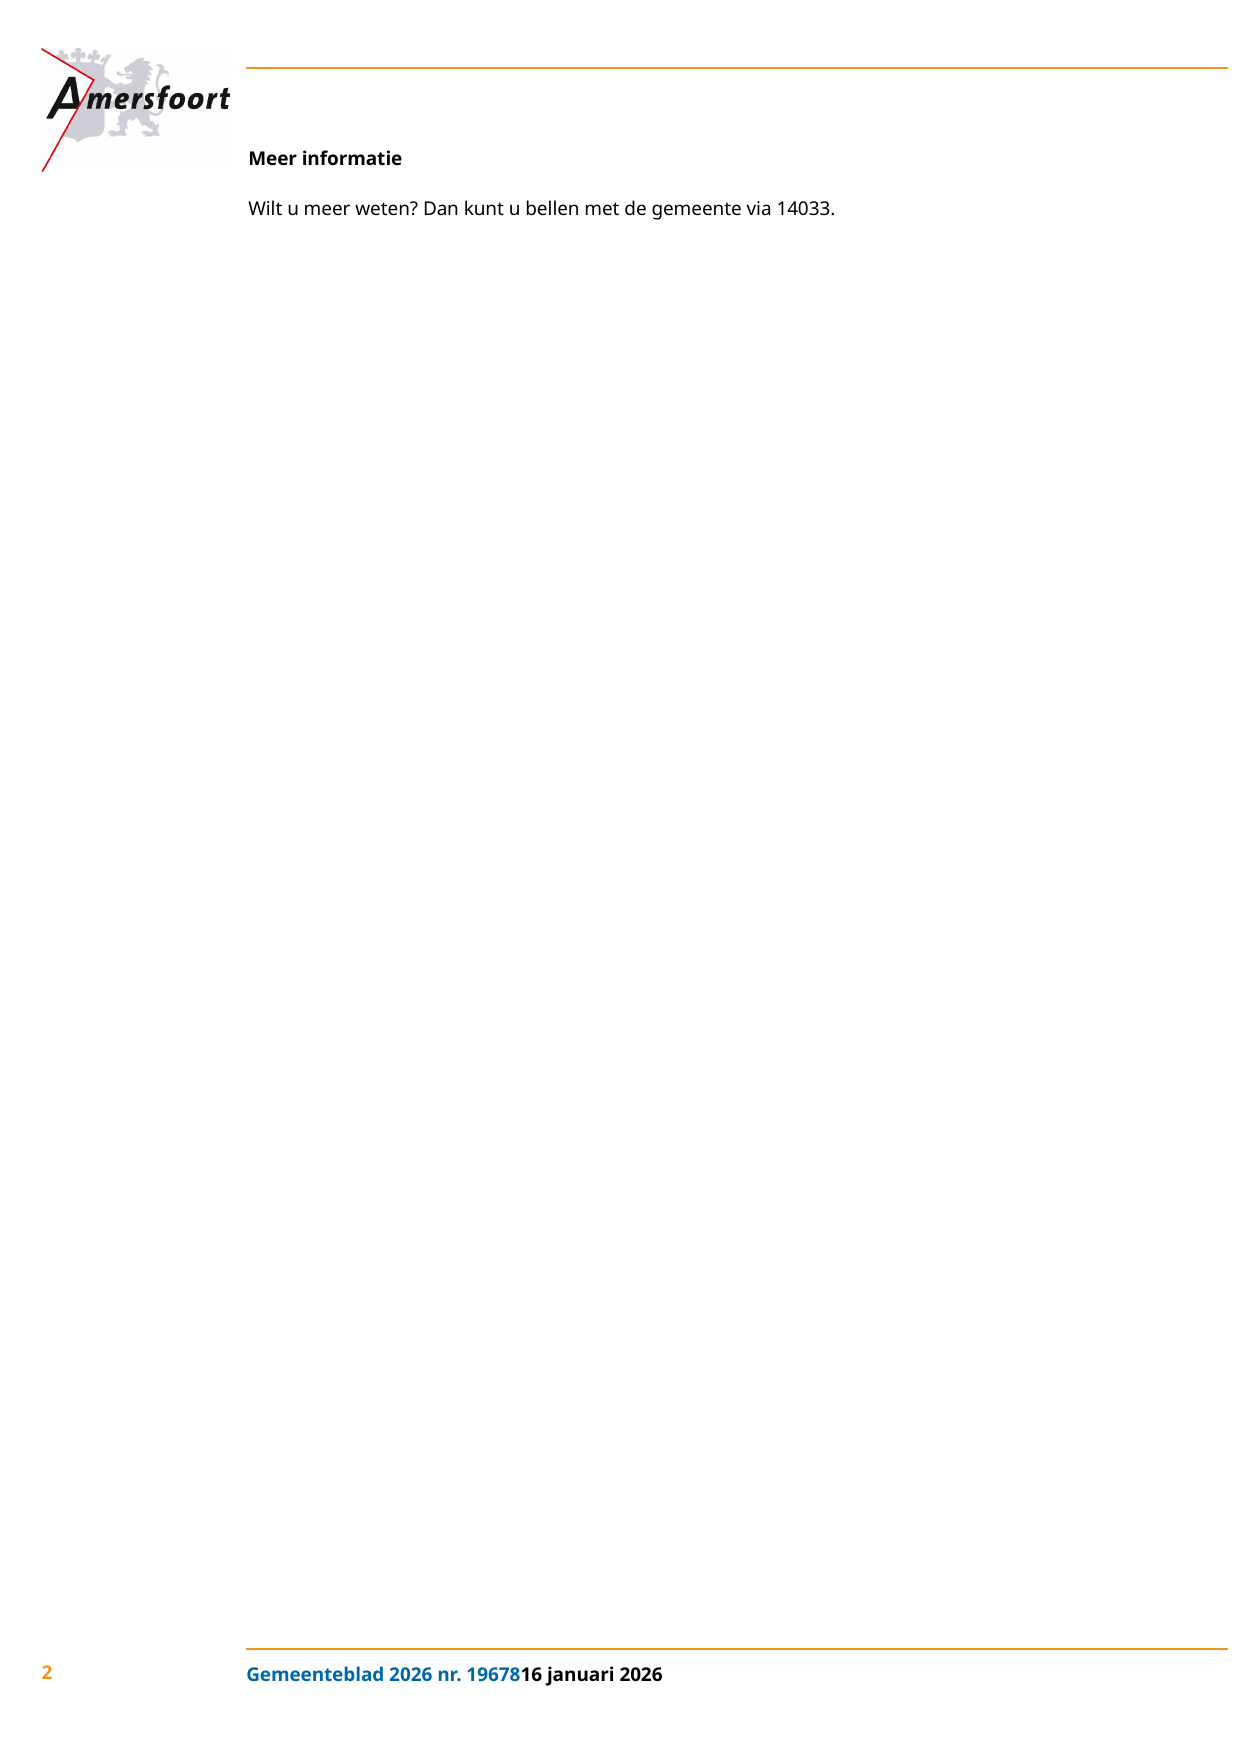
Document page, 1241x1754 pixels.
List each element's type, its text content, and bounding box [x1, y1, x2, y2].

text Meer informatie [248, 145, 1152, 171]
picture [41, 47, 231, 172]
text Wilt u meer weten? Dan kunt u bellen met de gemeente via 14033. [248, 196, 1152, 221]
